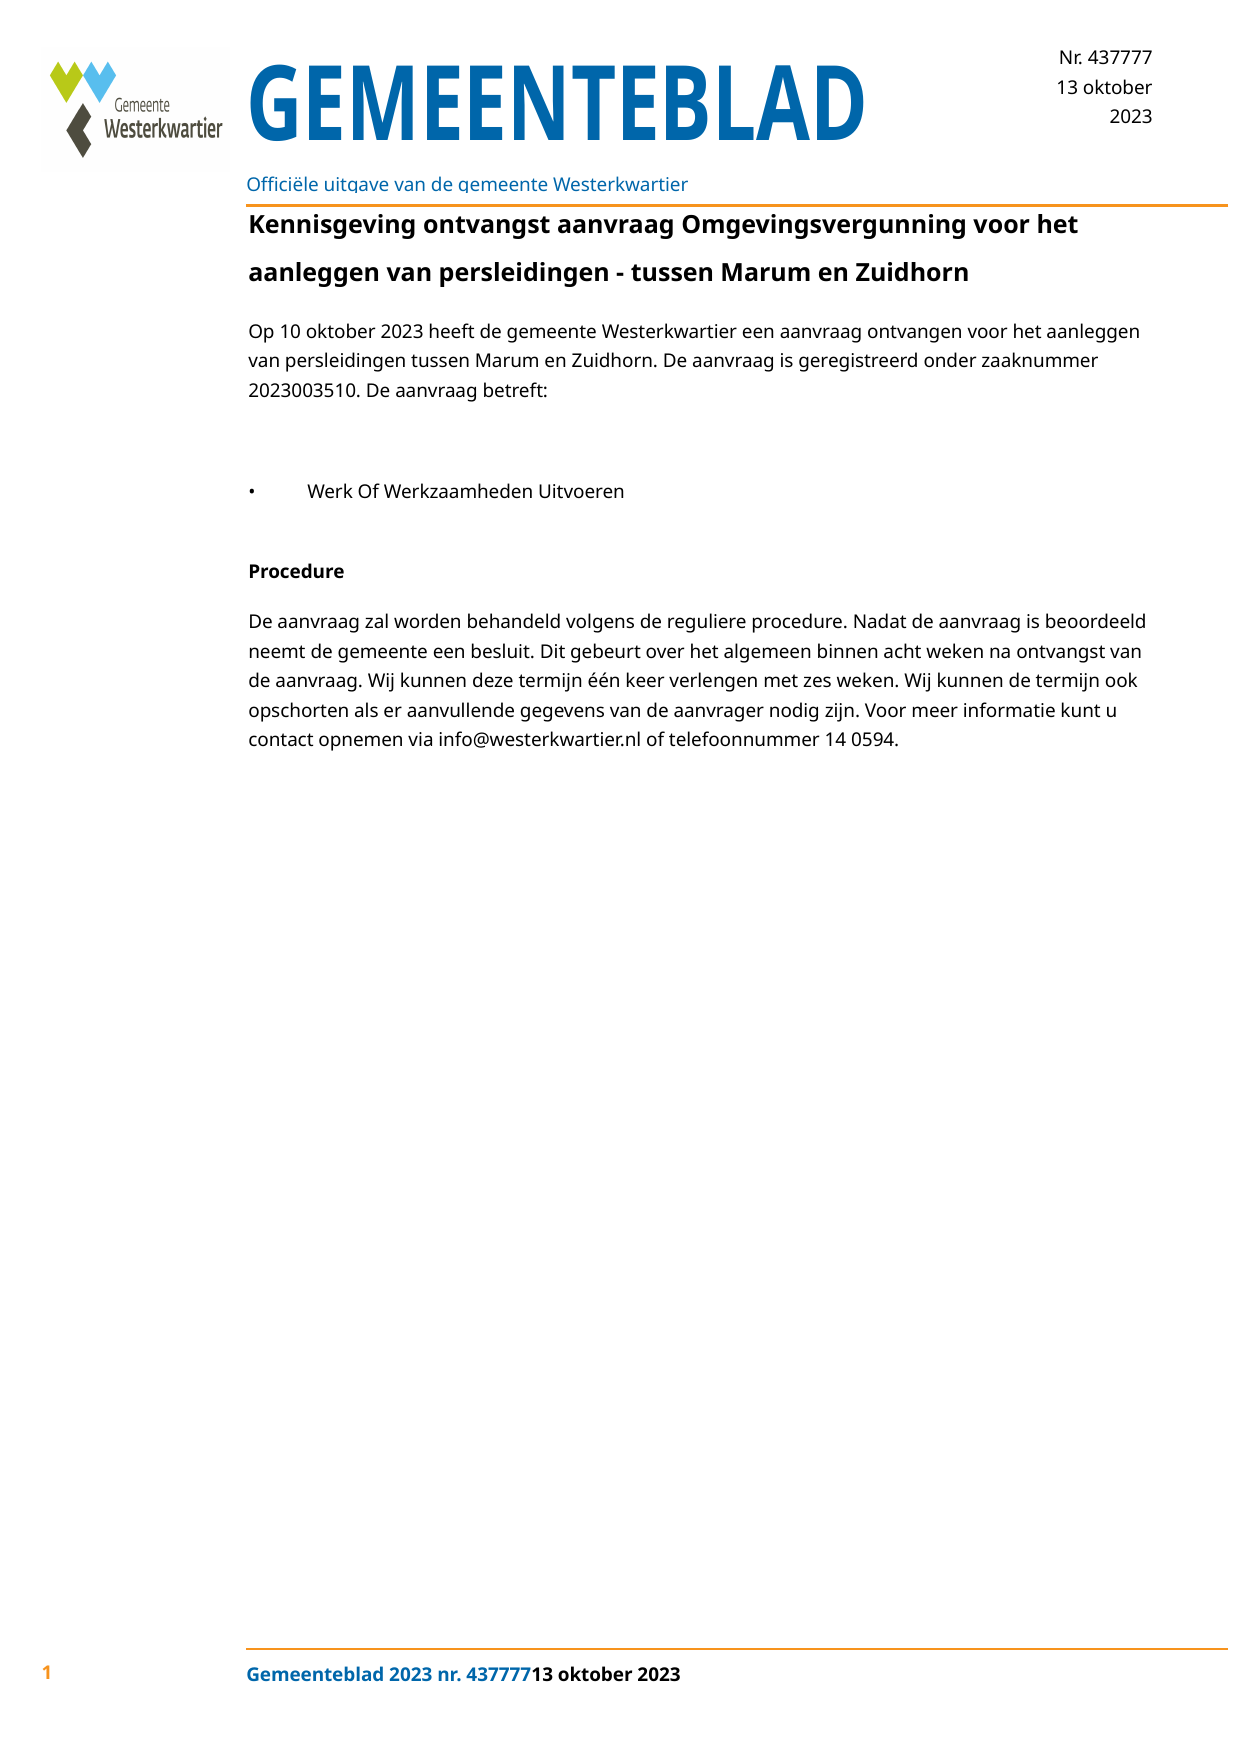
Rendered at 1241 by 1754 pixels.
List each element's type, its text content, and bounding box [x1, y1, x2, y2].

text Procedure [248, 558, 1152, 584]
text De aanvraag zal worden behandeld volgens de reguliere procedure. Nadat de aanvraag is beoordeeld neemt de gemeente een besluit. Dit gebeurt over het algemeen binnen acht weken na ontvangst van de aanvraag. Wij kunnen deze termijn één keer verlengen met zes weken. Wij kunnen de termijn ook opschorten als er aanvullende gegevens van de aanvrager nodig zijn. Voor meer informatie kunt u contact opnemen via info@westerkwartier.nl of telefoonnummer 14 0594. [248, 608, 1152, 752]
text Kennisgeving ontvangst aanvraag Omgevingsvergunning voor het aanleggen van persleidingen - tussen Marum en Zuidhorn [248, 207, 1152, 288]
text Op 10 oktober 2023 heeft de gemeente Westerkwartier een aanvraag ontvangen voor het aanleggen van persleidingen tussen Marum en Zuidhorn. De aanvraag is geregistreerd onder zaaknummer 2023003510. De aanvraag betreft: [248, 318, 1152, 403]
list Werk Of Werkzaamheden Uitvoeren [248, 478, 1152, 504]
picture [41, 47, 231, 172]
